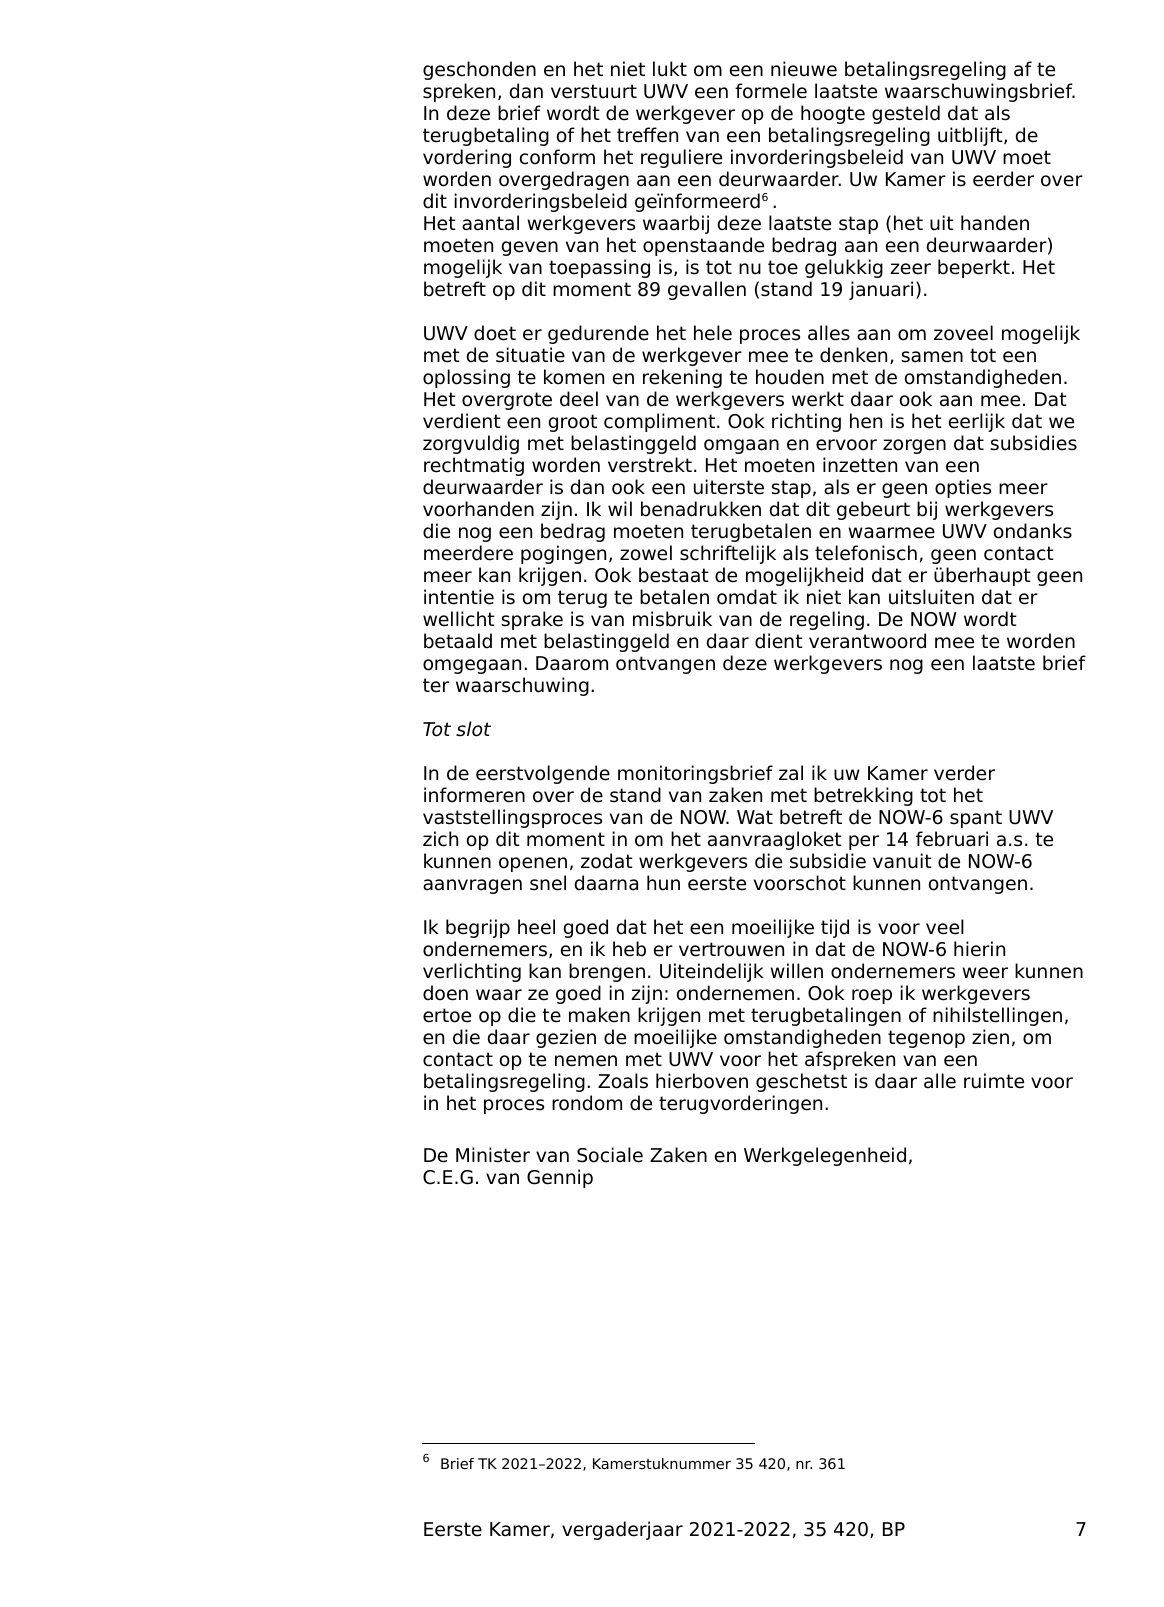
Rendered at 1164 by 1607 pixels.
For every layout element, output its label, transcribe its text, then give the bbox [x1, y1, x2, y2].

text UWV doet er gedurende het hele proces alles aan om zoveel mogelijk met de situatie van de werkgever mee te denken, samen tot een oplossing te komen en rekening te houden met de omstandigheden. Het overgrote deel van de werkgevers werkt daar ook aan mee. Dat verdient een groot compliment. Ook richting hen is het eerlijk dat we zorgvuldig met belastinggeld omgaan en ervoor zorgen dat subsidies rechtmatig worden verstrekt. Het moeten inzetten van een deurwaarder is dan ook een uiterste stap, als er geen opties meer voorhanden zijn. Ik wil benadrukken dat dit gebeurt bij werkgevers die nog een bedrag moeten terugbetalen en waarmee UWV ondanks meerdere pogingen, zowel schriftelijk als telefonisch, geen contact meer kan krijgen. Ook bestaat de mogelijkheid dat er überhaupt geen intentie is om terug te betalen omdat ik niet kan uitsluiten dat er wellicht sprake is van misbruik van de regeling. De NOW wordt betaald met belastinggeld en daar dient verantwoord mee te worden omgegaan. Daarom ontvangen deze werkgevers nog een laatste brief ter waarschuwing. [422, 323, 1087, 697]
text geschonden en het niet lukt om een nieuwe betalingsregeling af te spreken, dan verstuurt UWV een formele laatste waarschuwingsbrief. In deze brief wordt de werkgever op de hoogte gesteld dat als terugbetaling of het treffen van een betalingsregeling uitblijft, de vordering conform het reguliere invorderingsbeleid van UWV moet worden overgedragen aan een deurwaarder. Uw Kamer is eerder over dit invorderingsbeleid geïnformeerd. [422, 59, 1087, 213]
text Het aantal werkgevers waarbij deze laatste stap (het uit handen moeten geven van het openstaande bedrag aan een deurwaarder) mogelijk van toepassing is, is tot nu toe gelukkig zeer beperkt. Het betreft op dit moment 89 gevallen (stand 19 januari). [422, 213, 1087, 301]
text Brief TK 2021–2022, Kamerstuknummer 35 420, nr. 361 [422, 1452, 1087, 1474]
text Ik begrijp heel goed dat het een moeilijke tijd is voor veel ondernemers, en ik heb er vertrouwen in dat de NOW-6 hierin verlichting kan brengen. Uiteindelijk willen ondernemers weer kunnen doen waar ze goed in zijn: ondernemen. Ook roep ik werkgevers ertoe op die te maken krijgen met terugbetalingen of nihilstellingen, en die daar gezien de moeilijke omstandigheden tegenop zien, om contact op te nemen met UWV voor het afspreken van een betalingsregeling. Zoals hierboven geschetst is daar alle ruimte voor in het proces rondom de terugvorderingen. [422, 917, 1087, 1115]
text In de eerstvolgende monitoringsbrief zal ik uw Kamer verder informeren over de stand van zaken met betrekking tot het vaststellingsproces van de NOW. Wat betreft de NOW-6 spant UWV zich op dit moment in om het aanvraagloket per 14 februari a.s. te kunnen openen, zodat werkgevers die subsidie vanuit de NOW-6 aanvragen snel daarna hun eerste voorschot kunnen ontvangen. [422, 763, 1087, 895]
subtitle Tot slot [422, 719, 1087, 741]
text De Minister van Sociale Zaken en Werkgelegenheid, C.E.G. van Gennip [422, 1145, 1087, 1189]
